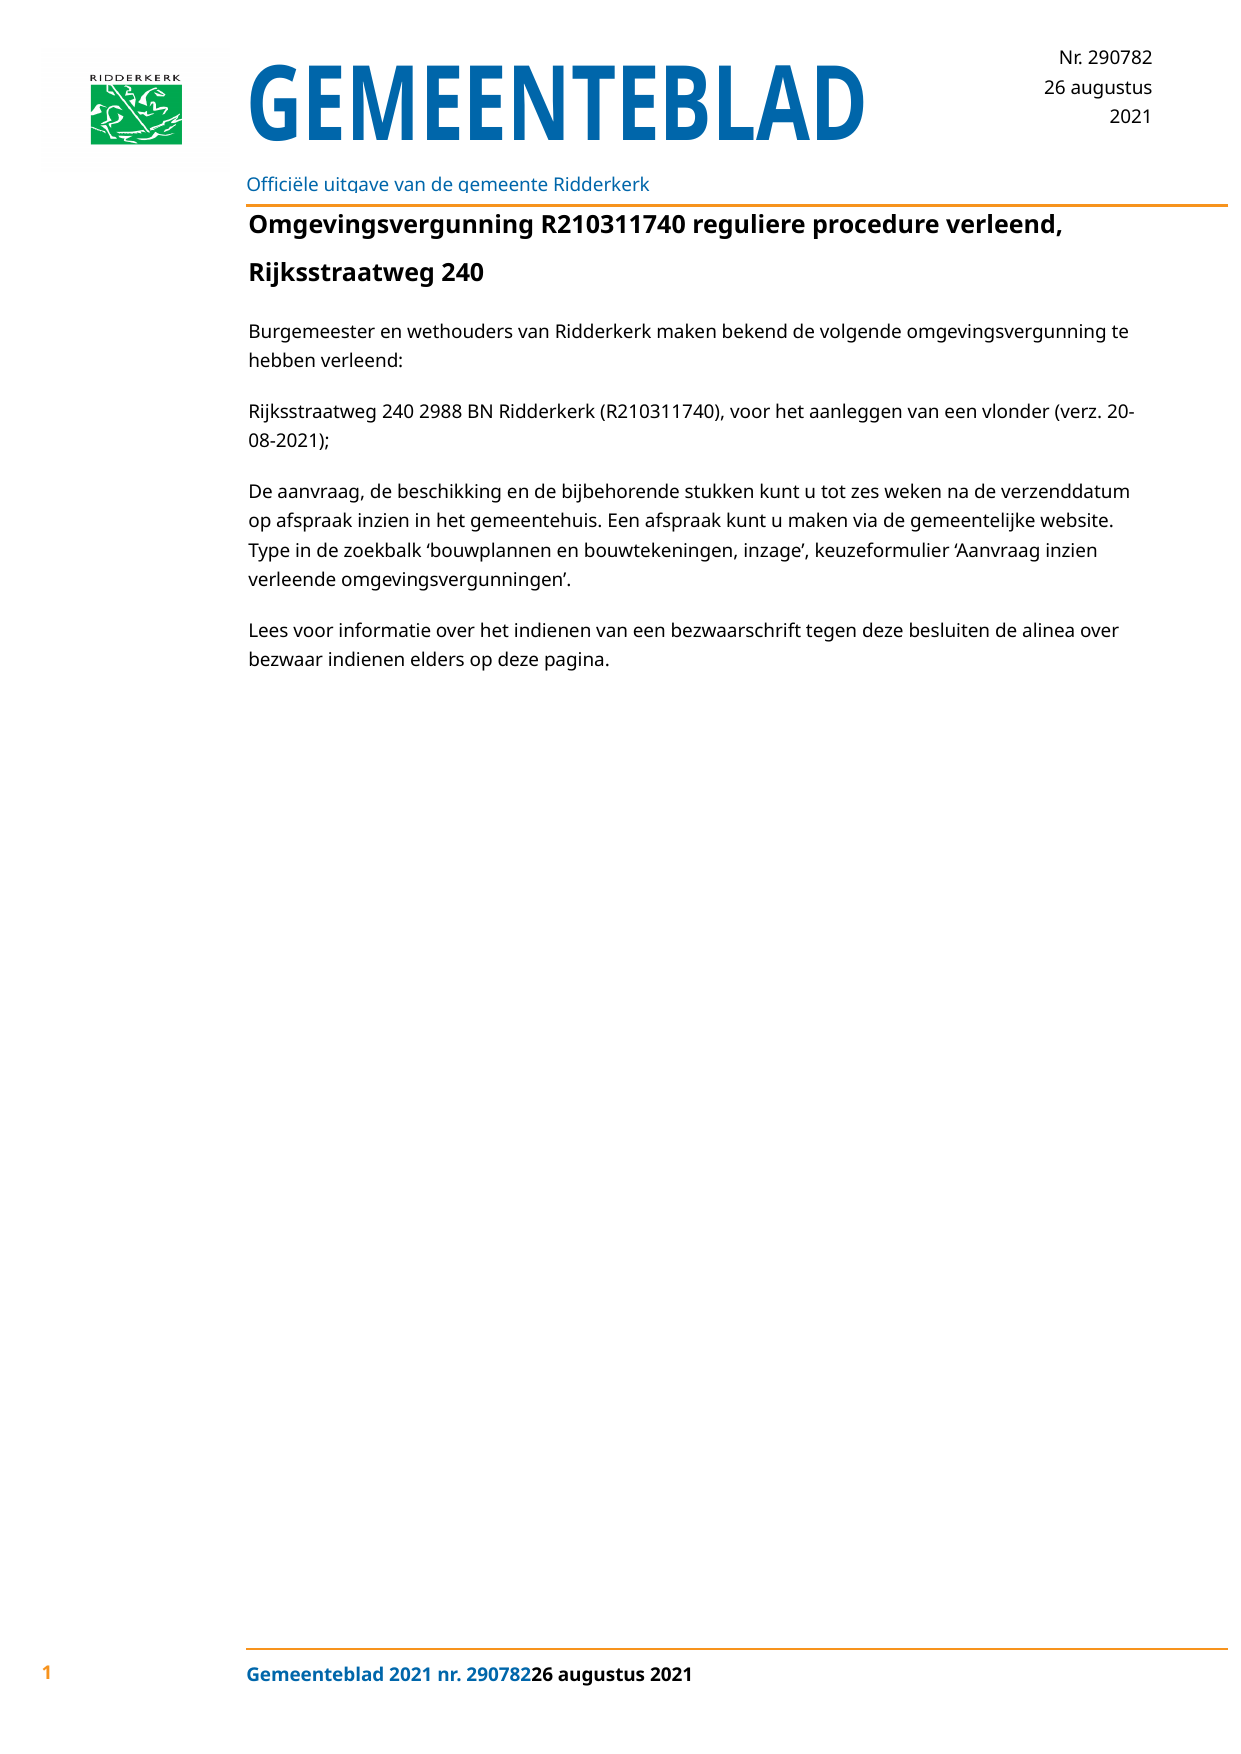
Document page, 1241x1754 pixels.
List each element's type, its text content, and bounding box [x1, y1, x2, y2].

text Omgevingsvergunning R210311740 reguliere procedure verleend, Rijksstraatweg 240 [248, 207, 1152, 288]
text Lees voor informatie over het indienen van een bezwaarschrift tegen deze besluiten de alinea over bezwaar indienen elders op deze pagina. [248, 617, 1152, 672]
text De aanvraag, de beschikking en de bijbehorende stukken kunt u tot zes weken na de verzenddatum op afspraak inzien in het gemeentehuis. Een afspraak kunt u maken via de gemeentelijke website. Type in de zoekbalk ‘bouwplannen en bouwtekeningen, inzage’, keuzeformulier ‘Aanvraag inzien verleende omgevingsvergunningen’. [248, 478, 1152, 592]
text Burgemeester en wethouders van Ridderkerk maken bekend de volgende omgevingsvergunning te hebben verleend: [248, 318, 1152, 373]
picture [41, 47, 231, 172]
text Rijksstraatweg 240 2988 BN Ridderkerk (R210311740), voor het aanleggen van een vlonder (verz. 20-08-2021); [248, 398, 1152, 453]
